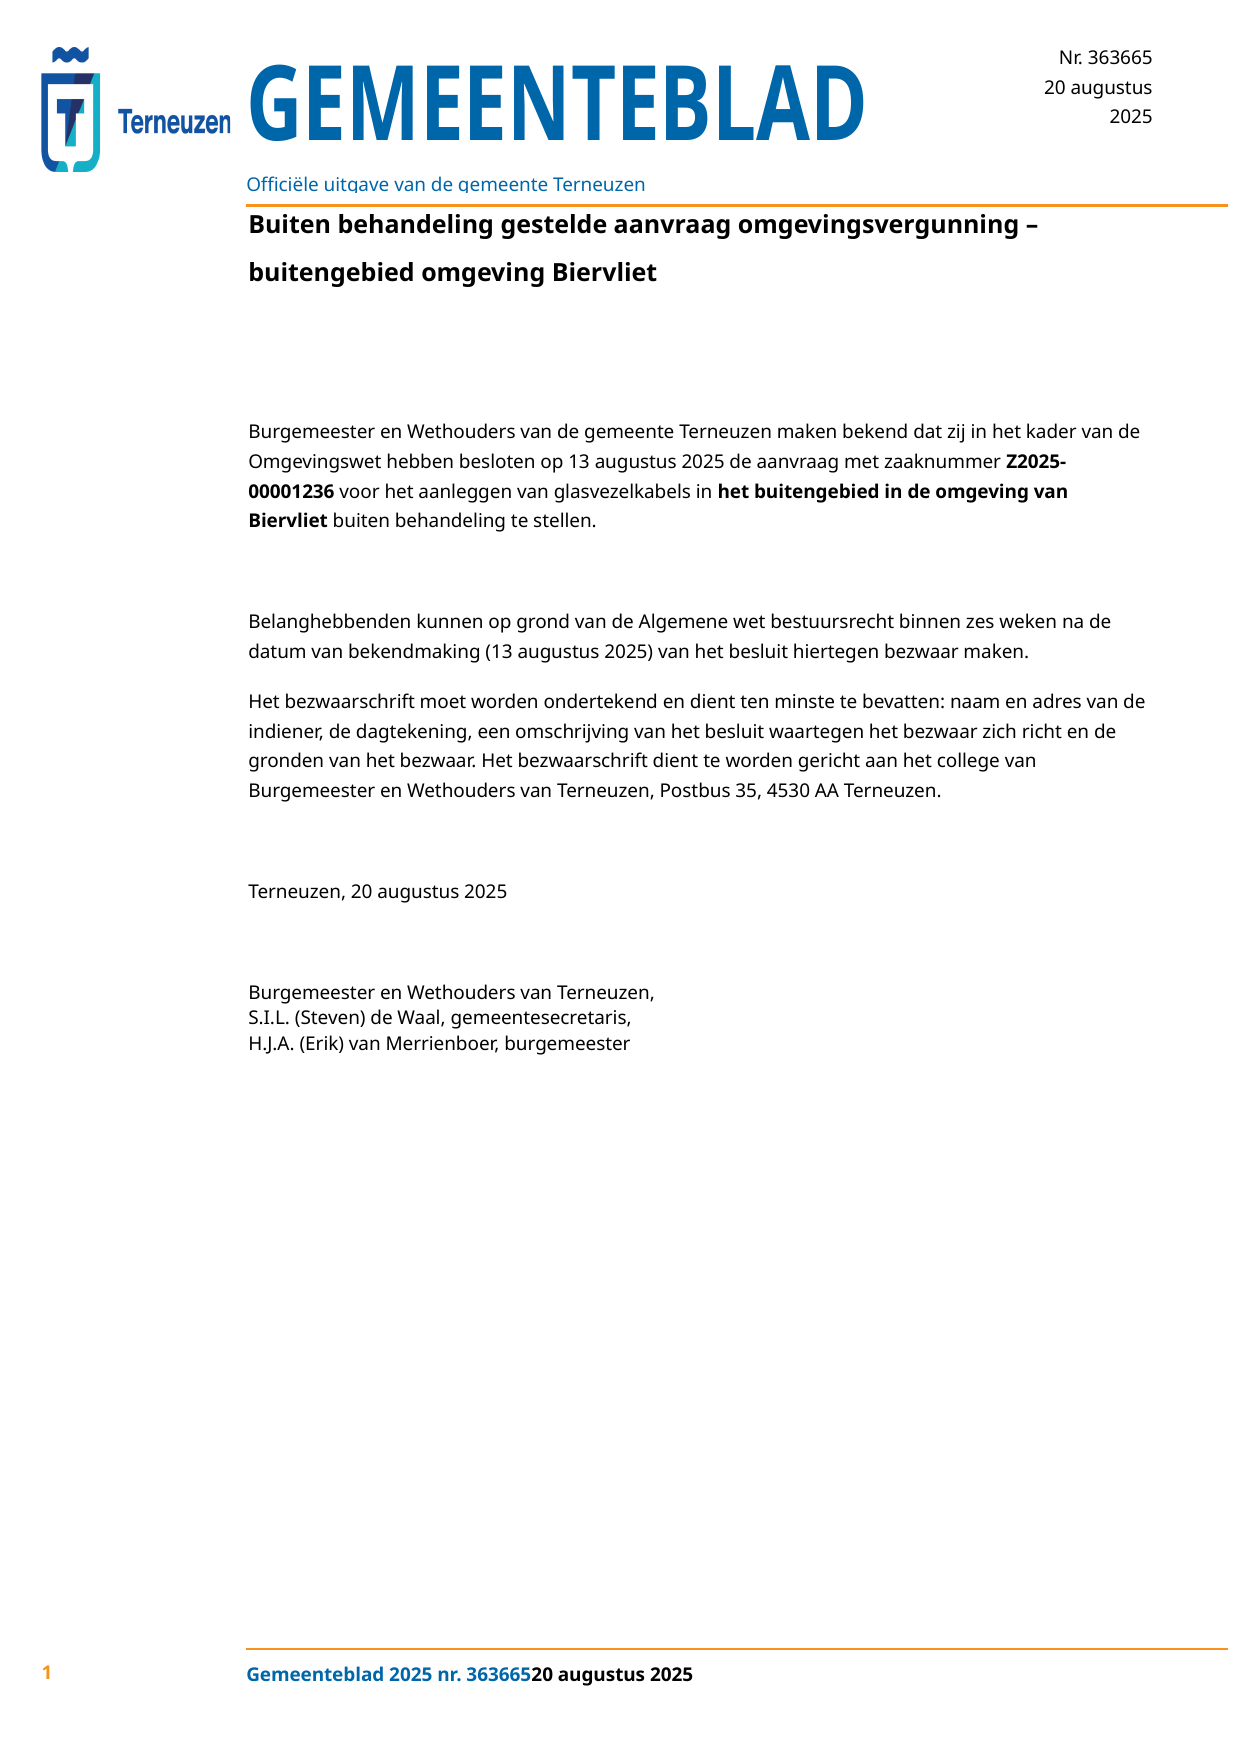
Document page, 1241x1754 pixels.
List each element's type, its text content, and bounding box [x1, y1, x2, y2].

text Belanghebbenden kunnen op grond van de Algemene wet bestuursrecht binnen zes weken na de datum van bekendmaking (13 augustus 2025) van het besluit hiertegen bezwaar maken. [248, 608, 1152, 664]
text Burgemeester en Wethouders van de gemeente Terneuzen maken bekend dat zij in het kader van de Omgevingswet hebben besloten op 13 augustus 2025 de aanvraag met zaaknummer Z2025-00001236 voor het aanleggen van glasvezelkabels in het buitengebied in de omgeving van Biervliet buiten behandeling te stellen. [248, 419, 1152, 533]
table_cell S.I.L. (Steven) de Waal, gemeentesecretaris, [248, 1005, 837, 1030]
text Het bezwaarschrift moet worden ondertekend en dient ten minste te bevatten: naam en adres van de indiener, de dagtekening, een omschrijving van het besluit waartegen het bezwaar zich richt en de gronden van het bezwaar. Het bezwaarschrift dient te worden gericht aan het college van Burgemeester en Wethouders van Terneuzen, Postbus 35, 4530 AA Terneuzen. [248, 688, 1152, 803]
text Terneuzen, 20 augustus 2025 [248, 878, 1152, 904]
table_header Burgemeester en Wethouders van Terneuzen, [248, 979, 1152, 1004]
table_cell H.J.A. (Erik) van Merrienboer, burgemeester [248, 1030, 1152, 1056]
picture [41, 47, 231, 172]
text Buiten behandeling gestelde aanvraag omgevingsvergunning – buitengebied omgeving Biervliet [248, 207, 1152, 288]
table_cell [837, 1005, 1152, 1030]
